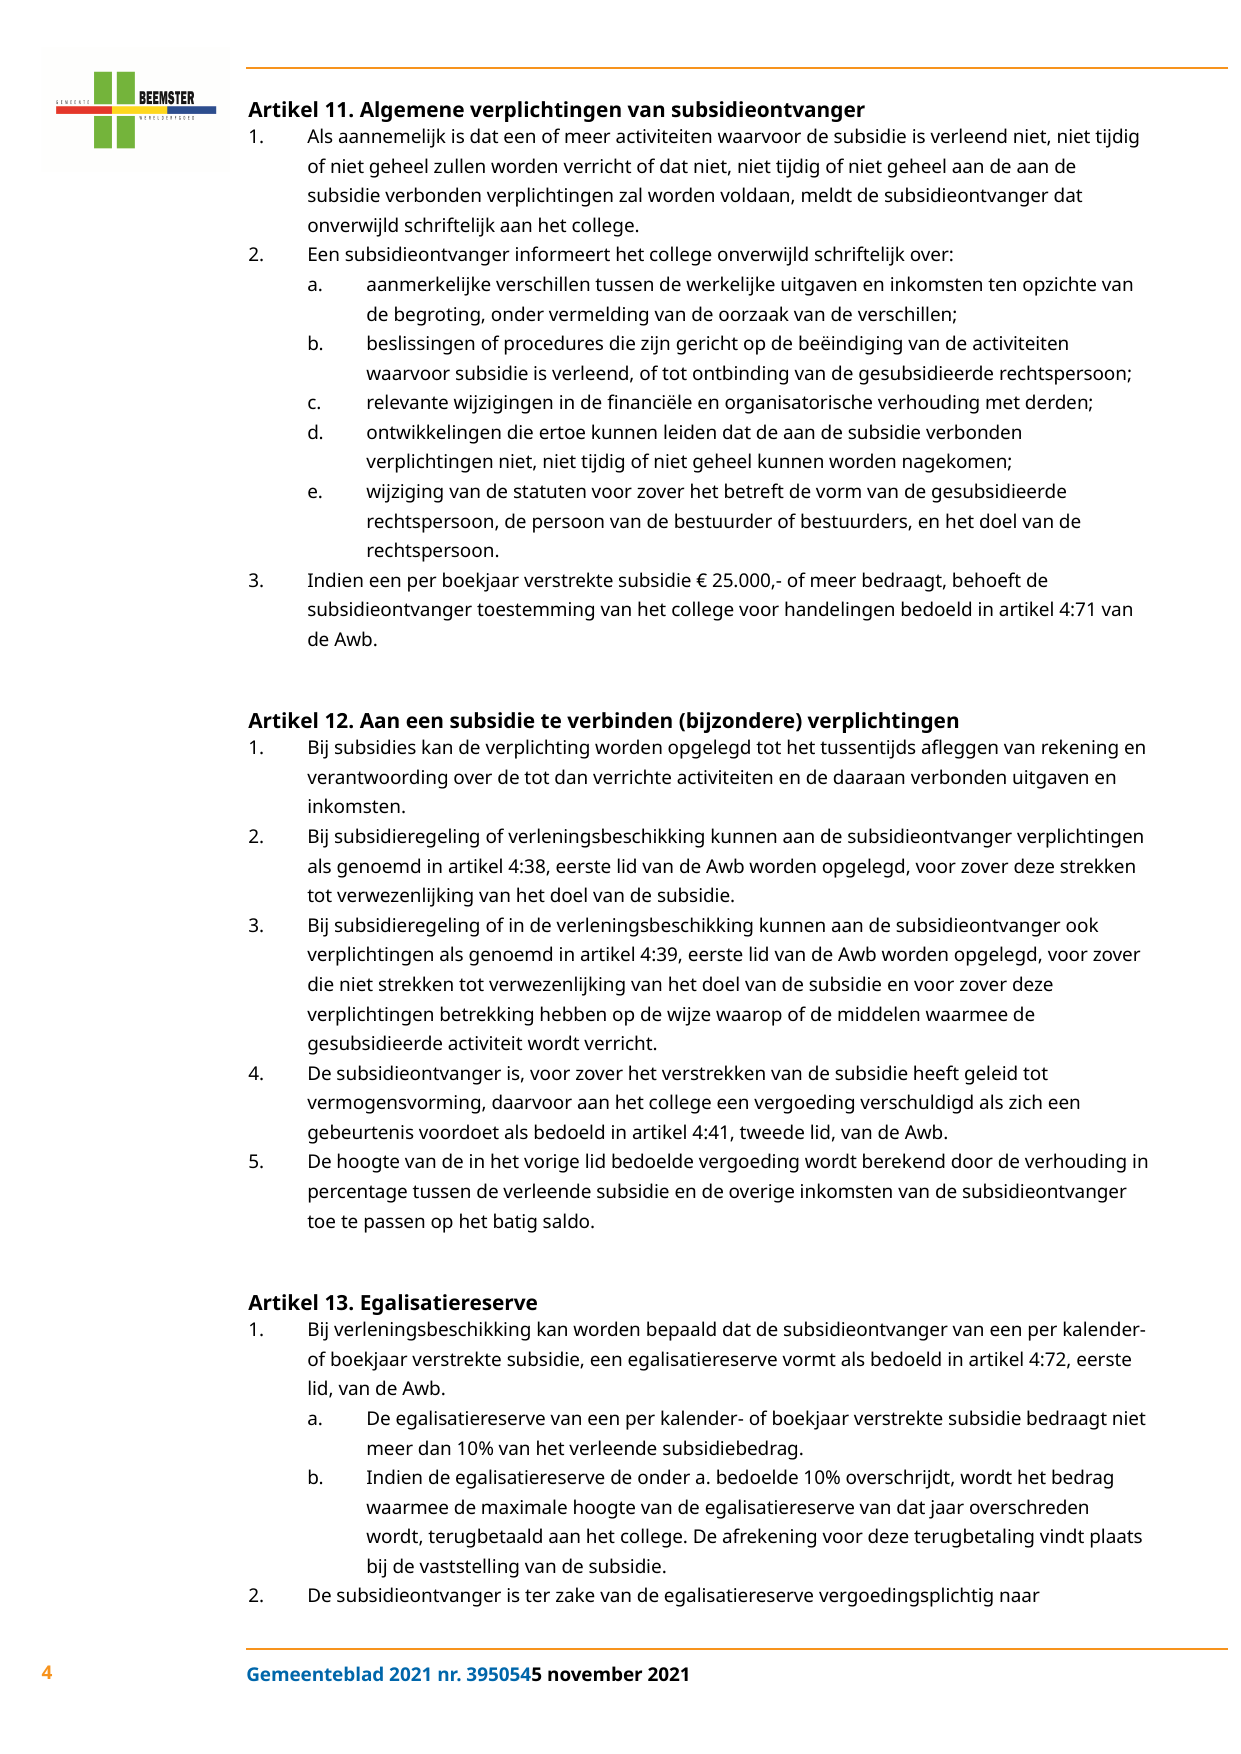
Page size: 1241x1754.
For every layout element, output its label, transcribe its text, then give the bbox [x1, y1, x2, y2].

list Bij verleningsbeschikking kan worden bepaald dat de subsidieontvanger van een per kalender- of boekjaar verstrekte subsidie, een egalisatiereserve vormt als bedoeld in artikel 4:72, eerste lid, van de Awb. [248, 1316, 1152, 1401]
list De egalisatiereserve van een per kalender- of boekjaar verstrekte subsidie bedraagt niet meer dan 10% van het verleende subsidiebedrag. [307, 1405, 1152, 1460]
list De subsidieontvanger is, voor zover het verstrekken van de subsidie heeft geleid tot vermogensvorming, daarvoor aan het college een vergoeding verschuldigd als zich een gebeurtenis voordoet als bedoeld in artikel 4:41, tweede lid, van de Awb. [248, 1060, 1152, 1145]
text Artikel 11. Algemene verplichtingen van subsidieontvanger [248, 95, 1152, 123]
list Indien de egalisatiereserve de onder a. bedoelde 10% overschrijdt, wordt het bedrag waarmee de maximale hoogte van de egalisatiereserve van dat jaar overschreden wordt, terugbetaald aan het college. De afrekening voor deze terugbetaling vindt plaats bij de vaststelling van de subsidie. [307, 1464, 1152, 1579]
list De hoogte van de in het vorige lid bedoelde vergoeding wordt berekend door de verhouding in percentage tussen de verleende subsidie en de overige inkomsten van de subsidieontvanger toe te passen op het batig saldo. [248, 1149, 1152, 1234]
list Indien een per boekjaar verstrekte subsidie € 25.000,- of meer bedraagt, behoeft de subsidieontvanger toestemming van het college voor handelingen bedoeld in artikel 4:71 van de Awb. [248, 567, 1152, 652]
list Bij subsidieregeling of in de verleningsbeschikking kunnen aan de subsidieontvanger ook verplichtingen als genoemd in artikel 4:39, eerste lid van de Awb worden opgelegd, voor zover die niet strekken tot verwezenlijking van het doel van de subsidie en voor zover deze verplichtingen betrekking hebben op de wijze waarop of de middelen waarmee de gesubsidieerde activiteit wordt verricht. [248, 912, 1152, 1056]
list Bij subsidieregeling of verleningsbeschikking kunnen aan de subsidieontvanger verplichtingen als genoemd in artikel 4:38, eerste lid van de Awb worden opgelegd, voor zover deze strekken tot verwezenlijking van het doel van de subsidie. [248, 823, 1152, 908]
list Een subsidieontvanger informeert het college onverwijld schriftelijk over: [248, 242, 1152, 267]
list beslissingen of procedures die zijn gericht op de beëindiging van de activiteiten waarvoor subsidie is verleend, of tot ontbinding van de gesubsidieerde rechtspersoon; [307, 330, 1152, 386]
picture [41, 47, 231, 172]
list ontwikkelingen die ertoe kunnen leiden dat de aan de subsidie verbonden verplichtingen niet, niet tijdig of niet geheel kunnen worden nagekomen; [307, 419, 1152, 474]
list aanmerkelijke verschillen tussen de werkelijke uitgaven en inkomsten ten opzichte van de begroting, onder vermelding van de oorzaak van de verschillen; [307, 271, 1152, 326]
list wijziging van de statuten voor zover het betreft de vorm van de gesubsidieerde rechtspersoon, de persoon van de bestuurder of bestuurders, en het doel van de rechtspersoon. [307, 478, 1152, 563]
list relevante wijzigingen in de financiële en organisatorische verhouding met derden; [307, 389, 1152, 415]
text Artikel 12. Aan een subsidie te verbinden (bijzondere) verplichtingen [248, 706, 1152, 734]
list De subsidieontvanger is ter zake van de egalisatiereserve vergoedingsplichtig naar [248, 1583, 1152, 1608]
list Bij subsidies kan de verplichting worden opgelegd tot het tussentijds afleggen van rekening en verantwoording over de tot dan verrichte activiteiten en de daaraan verbonden uitgaven en inkomsten. [248, 734, 1152, 819]
list Als aannemelijk is dat een of meer activiteiten waarvoor de subsidie is verleend niet, niet tijdig of niet geheel zullen worden verricht of dat niet, niet tijdig of niet geheel aan de aan de subsidie verbonden verplichtingen zal worden voldaan, meldt de subsidieontvanger dat onverwijld schriftelijk aan het college. [248, 123, 1152, 238]
text Artikel 13. Egalisatiereserve [248, 1288, 1152, 1316]
